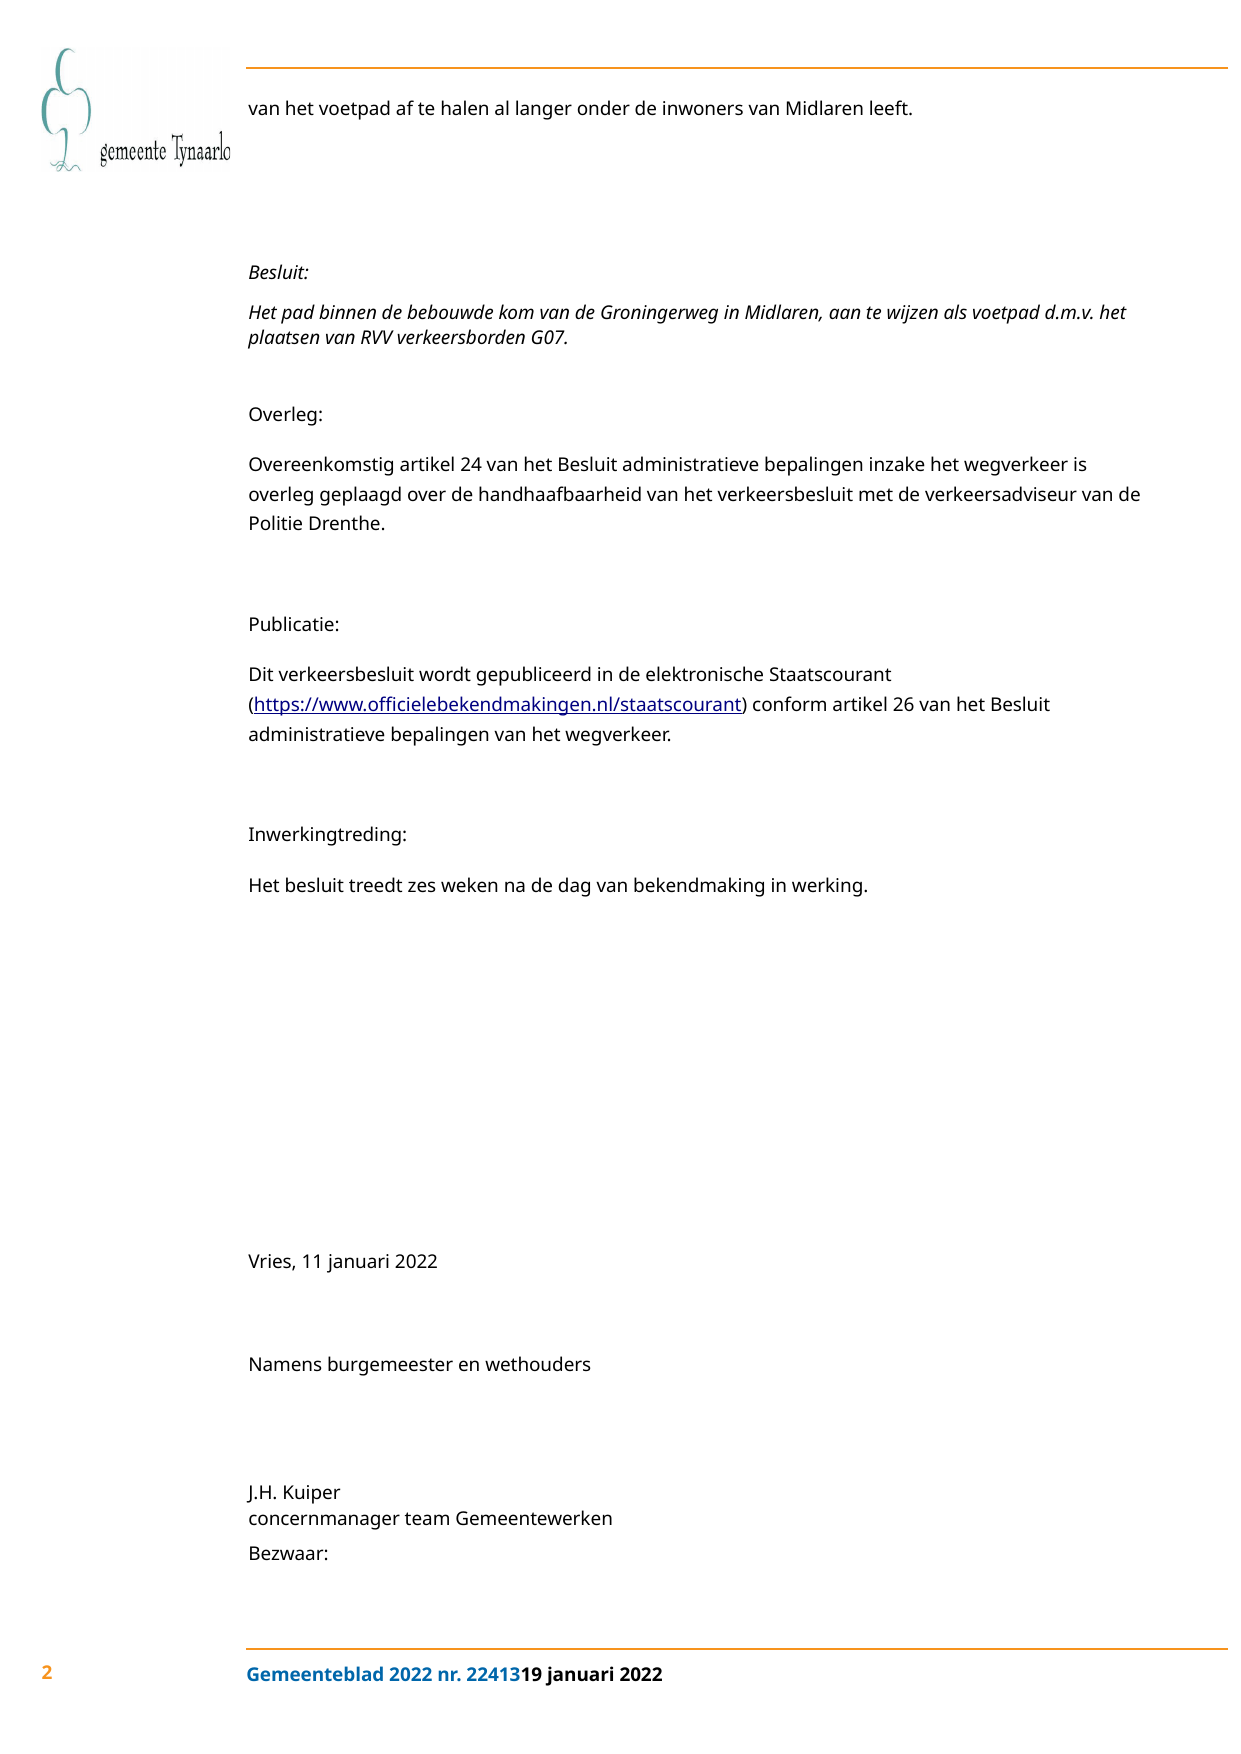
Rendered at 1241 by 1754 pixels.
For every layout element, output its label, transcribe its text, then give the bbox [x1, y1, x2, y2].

text concernmanager team Gemeentewerken [248, 1505, 1152, 1531]
text Het pad binnen de bebouwde kom van de Groningerweg in Midlaren, aan te wijzen als voetpad d.m.v. het plaatsen van RVV verkeersborden G07. [248, 299, 1152, 350]
text Publicatie: [248, 611, 1152, 637]
text Vries, 11 januari 2022 [248, 1248, 1152, 1274]
text van het voetpad af te halen al langer onder de inwoners van Midlaren leeft. [248, 95, 1152, 121]
text Namens burgemeester en wethouders [248, 1351, 1152, 1377]
picture [41, 47, 231, 172]
text Dit verkeersbesluit wordt gepubliceerd in de elektronische Staatscourant (https://www.officielebekendmakingen.nl/staatscourant) conform artikel 26 van het Besluit administratieve bepalingen van het wegverkeer. [248, 662, 1152, 746]
text Het besluit treedt zes weken na de dag van bekendmaking in werking. [248, 872, 1152, 898]
text Overeenkomstig artikel 24 van het Besluit administratieve bepalingen inzake het wegverkeer is overleg geplaagd over de handhaafbaarheid van het verkeersbesluit met de verkeersadviseur van de Politie Drenthe. [248, 451, 1152, 536]
text Inwerkingtreding: [248, 822, 1152, 847]
text J.H. Kuiper [248, 1479, 1152, 1505]
text Bezwaar: [248, 1545, 1152, 1564]
text Overleg: [248, 401, 1152, 426]
text Besluit: [248, 259, 1152, 285]
